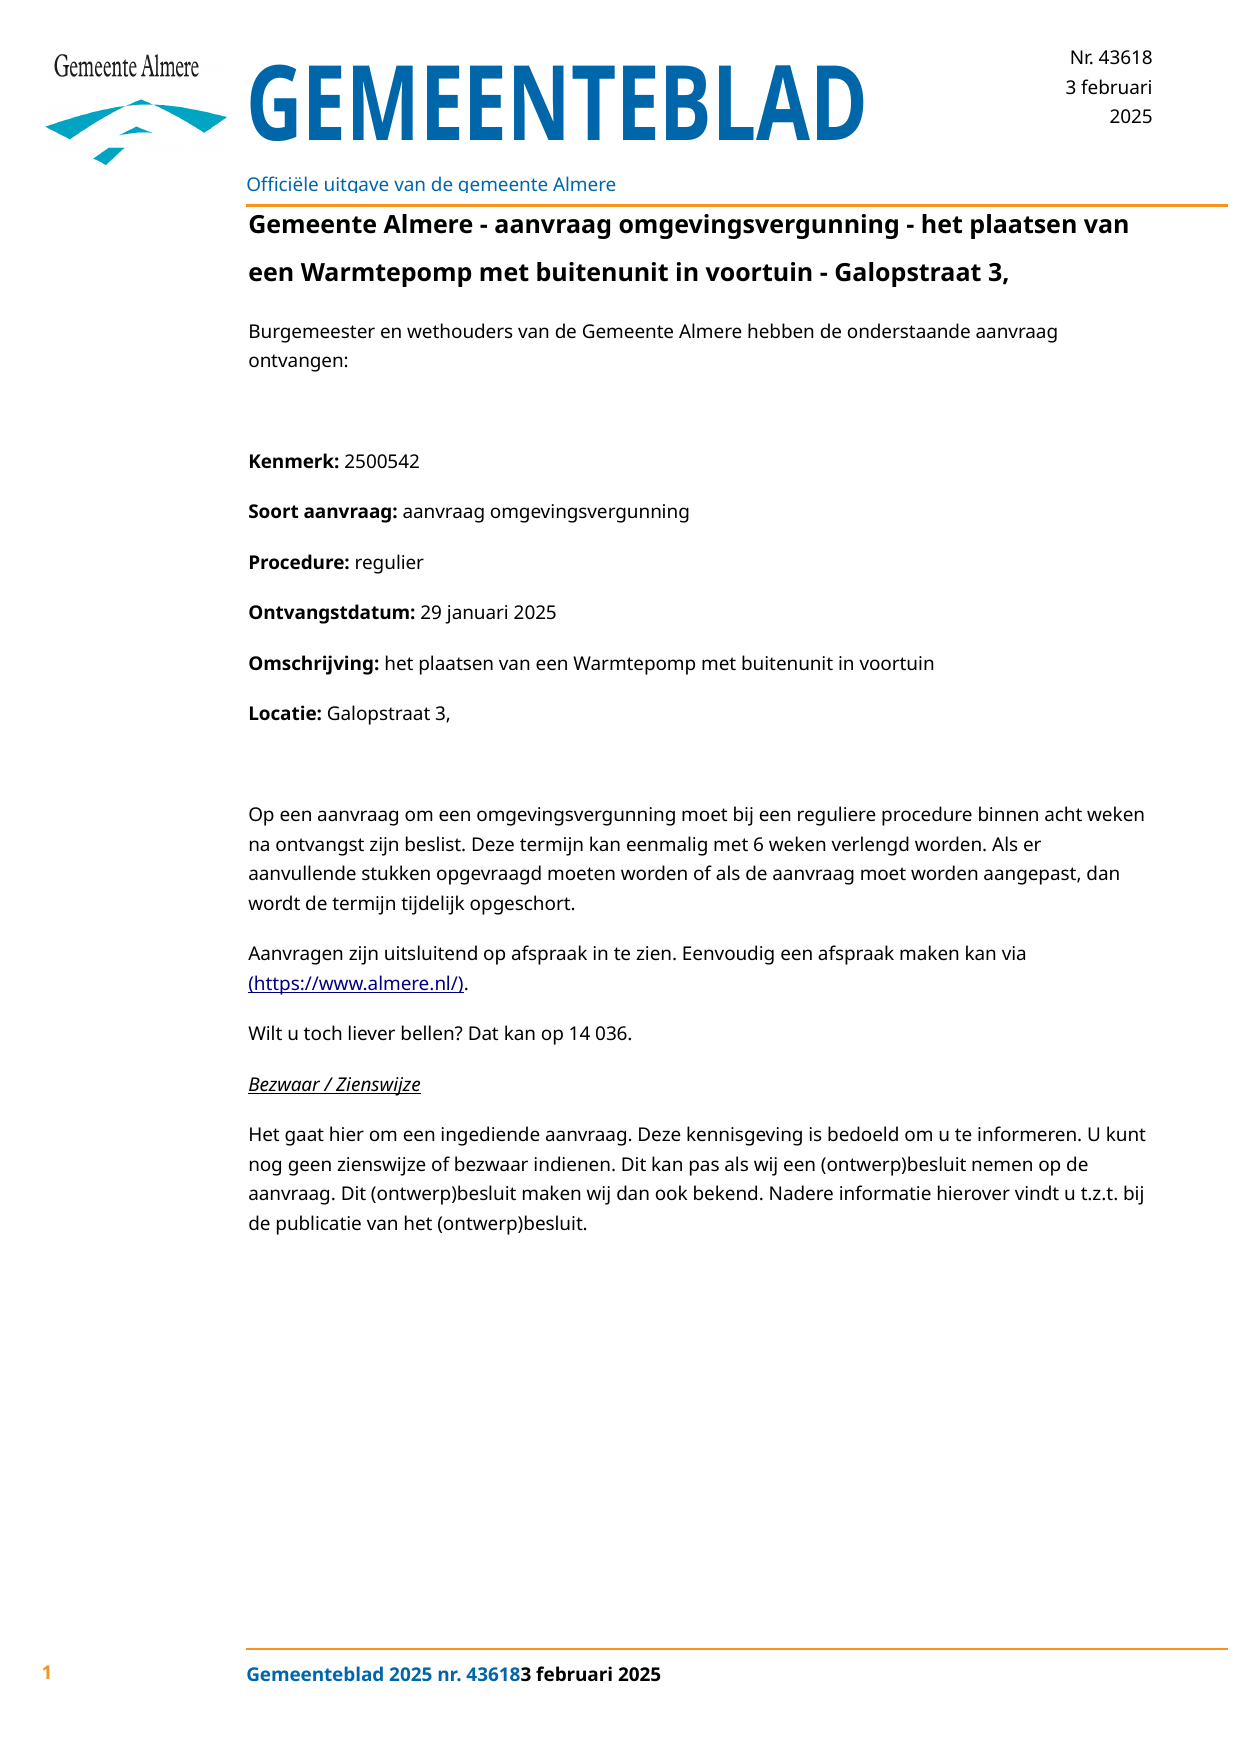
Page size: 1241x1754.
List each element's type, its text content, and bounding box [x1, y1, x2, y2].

text Op een aanvraag om een omgevingsvergunning moet bij een reguliere procedure binnen acht weken na ontvangst zijn beslist. Deze termijn kan eenmalig met 6 weken verlengd worden. Als er aanvullende stukken opgevraagd moeten worden of als de aanvraag moet worden aangepast, dan wordt de termijn tijdelijk opgeschort. [248, 801, 1152, 916]
text Ontvangstdatum: 29 januari 2025 [248, 599, 1152, 625]
text Aanvragen zijn uitsluitend op afspraak in te zien. Eenvoudig een afspraak maken kan via (https://www.almere.nl/). [248, 940, 1152, 996]
text Locatie: Galopstraat 3, [248, 700, 1152, 726]
text Soort aanvraag: aanvraag omgevingsvergunning [248, 499, 1152, 524]
text Wilt u toch liever bellen? Dat kan op 14 036. [248, 1020, 1152, 1046]
picture [41, 47, 231, 172]
text Bezwaar / Zienswijze [248, 1071, 1152, 1097]
text Burgemeester en wethouders van de Gemeente Almere hebben de onderstaande aanvraag ontvangen: [248, 318, 1152, 373]
text Het gaat hier om een ingediende aanvraag. Deze kennisgeving is bedoeld om u te informeren. U kunt nog geen zienswijze of bezwaar indienen. Dit kan pas als wij een (ontwerp)besluit nemen op de aanvraag. Dit (ontwerp)besluit maken wij dan ook bekend. Nadere informatie hierover vindt u t.z.t. bij de publicatie van het (ontwerp)besluit. [248, 1121, 1152, 1236]
text Gemeente Almere - aanvraag omgevingsvergunning - het plaatsen van een Warmtepomp met buitenunit in voortuin - Galopstraat 3, [248, 207, 1152, 288]
text Kenmerk: 2500542 [248, 448, 1152, 474]
text Omschrijving: het plaatsen van een Warmtepomp met buitenunit in voortuin [248, 650, 1152, 676]
text Procedure: regulier [248, 549, 1152, 575]
